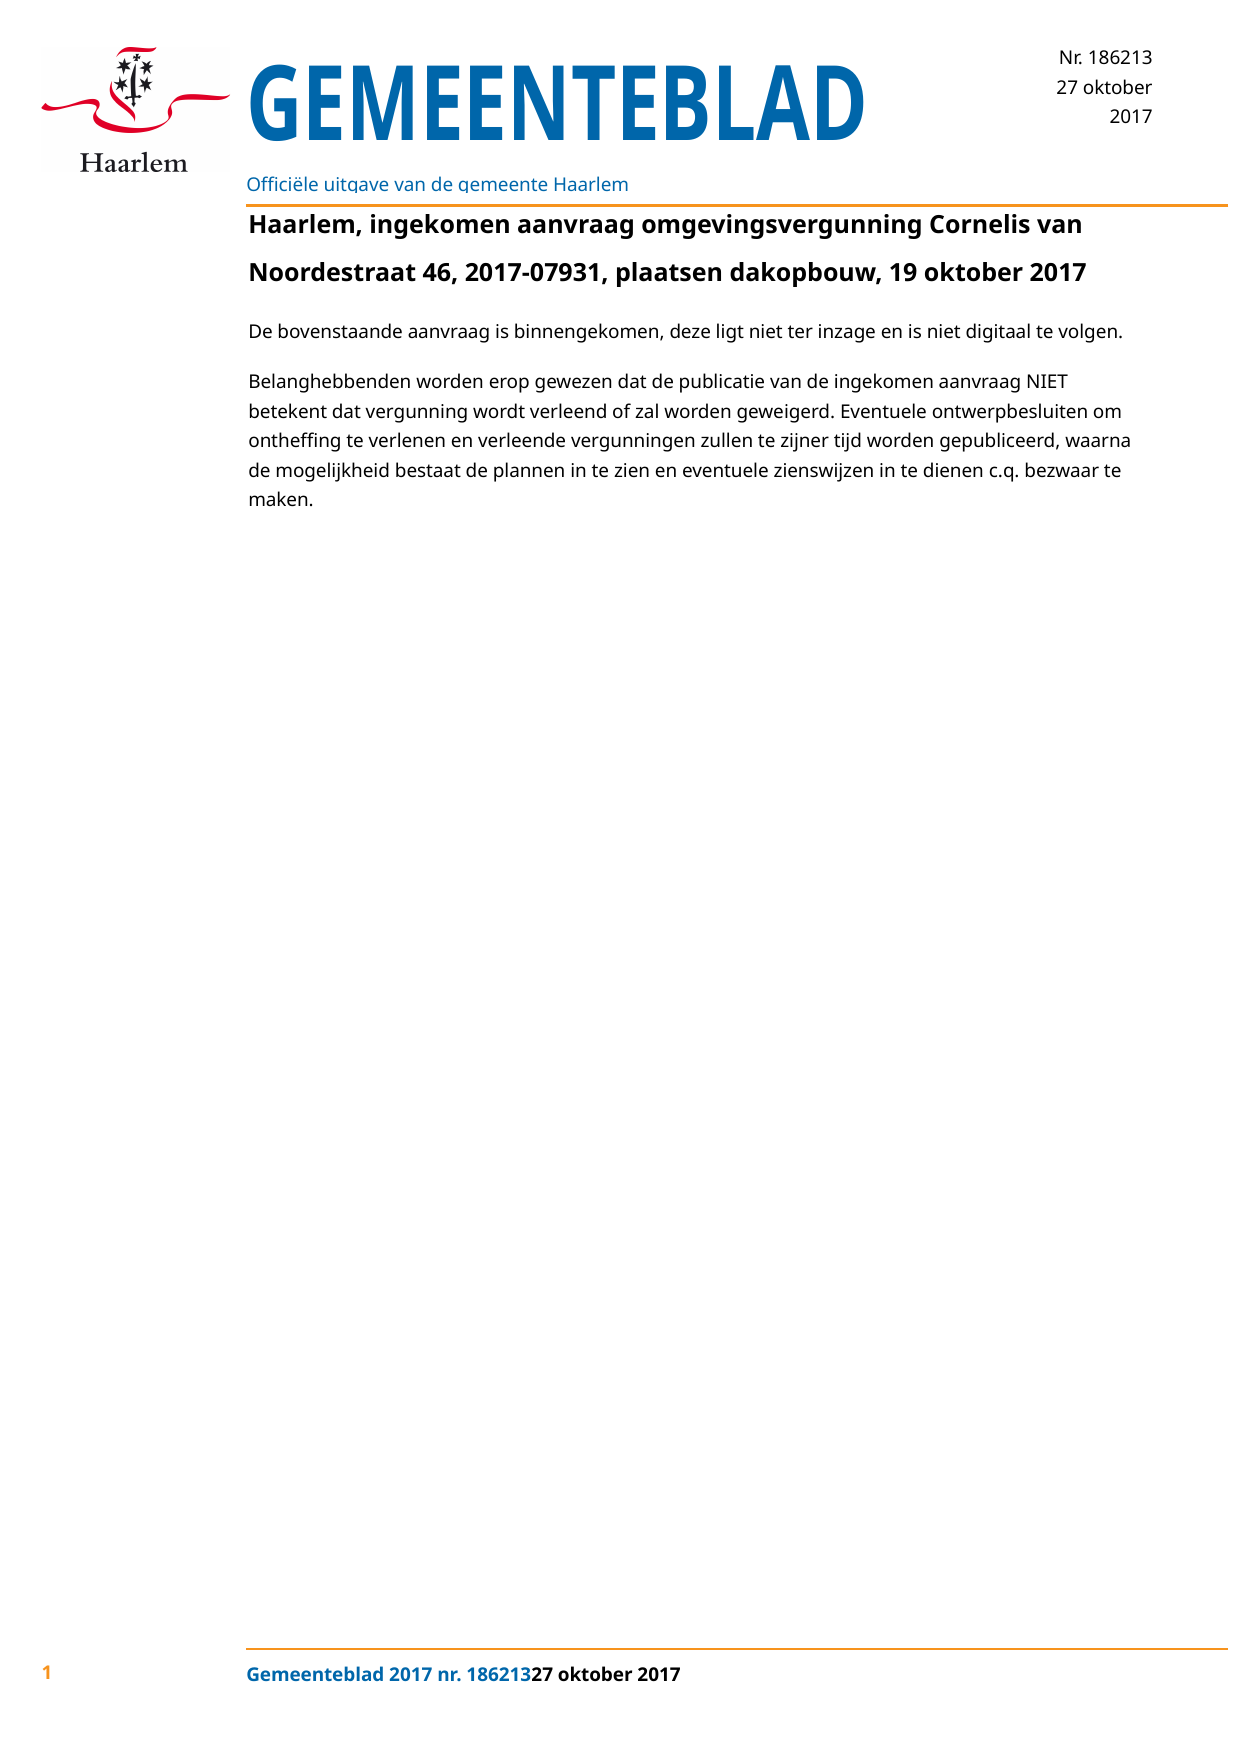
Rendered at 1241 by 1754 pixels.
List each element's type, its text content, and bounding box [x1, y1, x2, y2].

picture [41, 47, 231, 172]
text Haarlem, ingekomen aanvraag omgevingsvergunning Cornelis van Noordestraat 46, 2017-07931, plaatsen dakopbouw, 19 oktober 2017 [248, 207, 1152, 288]
text Belanghebbenden worden erop gewezen dat de publicatie van de ingekomen aanvraag NIET betekent dat vergunning wordt verleend of zal worden geweigerd. Eventuele ontwerpbesluiten om ontheffing te verlenen en verleende vergunningen zullen te zijner tijd worden gepubliceerd, waarna de mogelijkheid bestaat de plannen in te zien en eventuele zienswijzen in te dienen c.q. bezwaar te maken. [248, 368, 1152, 512]
text De bovenstaande aanvraag is binnengekomen, deze ligt niet ter inzage en is niet digitaal te volgen. [248, 318, 1152, 344]
